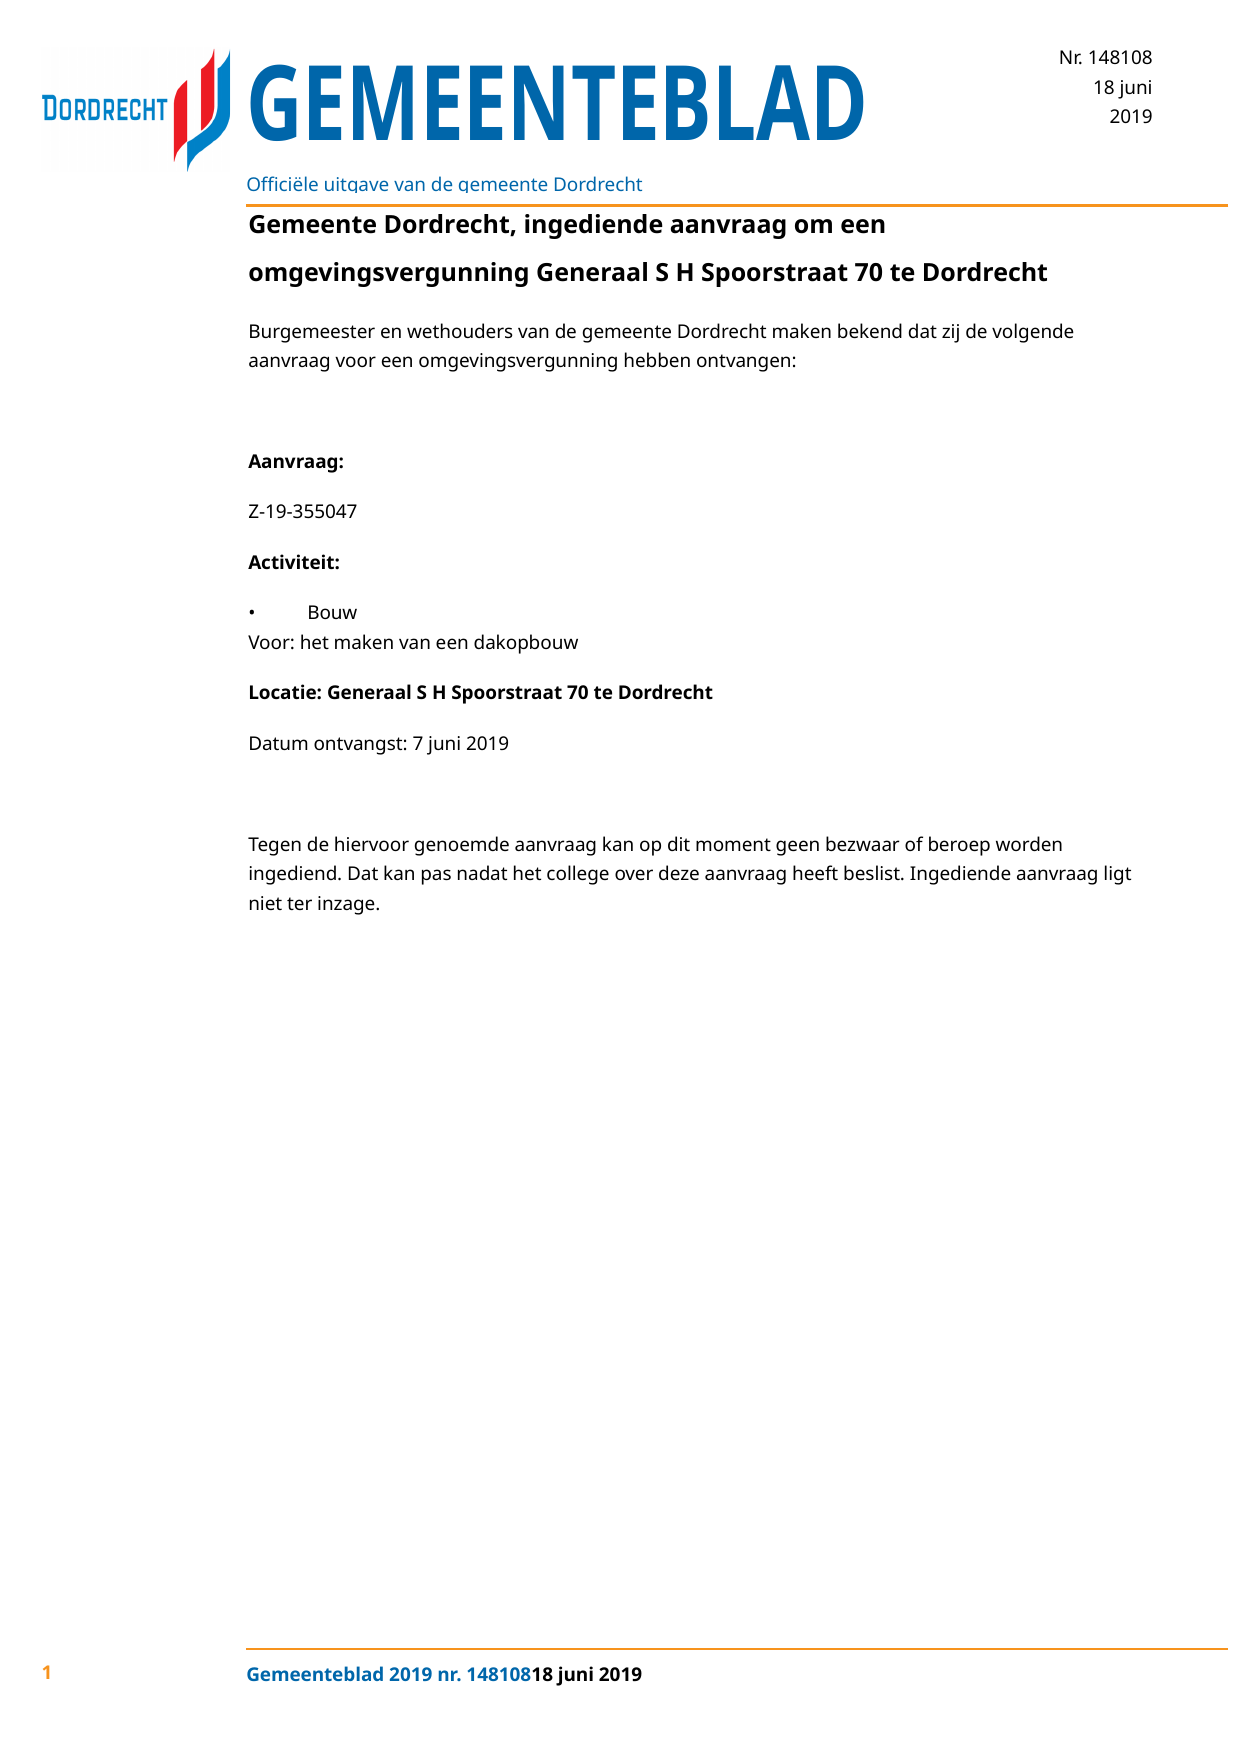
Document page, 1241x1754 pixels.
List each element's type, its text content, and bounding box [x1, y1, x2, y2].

text Activiteit: [248, 549, 1152, 575]
text Voor: het maken van een dakopbouw [248, 629, 1152, 655]
text Datum ontvangst: 7 juni 2019 [248, 730, 1152, 756]
text Tegen de hiervoor genoemde aanvraag kan op dit moment geen bezwaar of beroep worden ingediend. Dat kan pas nadat het college over deze aanvraag heeft beslist. Ingediende aanvraag ligt niet ter inzage. [248, 831, 1152, 916]
text Aanvraag: [248, 448, 1152, 474]
text Gemeente Dordrecht, ingediende aanvraag om een omgevingsvergunning Generaal S H Spoorstraat 70 te Dordrecht [248, 207, 1152, 288]
text Locatie: Generaal S H Spoorstraat 70 te Dordrecht [248, 679, 1152, 705]
list Bouw [248, 599, 1152, 625]
picture [41, 47, 231, 172]
text Z-19-355047 [248, 499, 1152, 524]
text Burgemeester en wethouders van de gemeente Dordrecht maken bekend dat zij de volgende aanvraag voor een omgevingsvergunning hebben ontvangen: [248, 318, 1152, 373]
